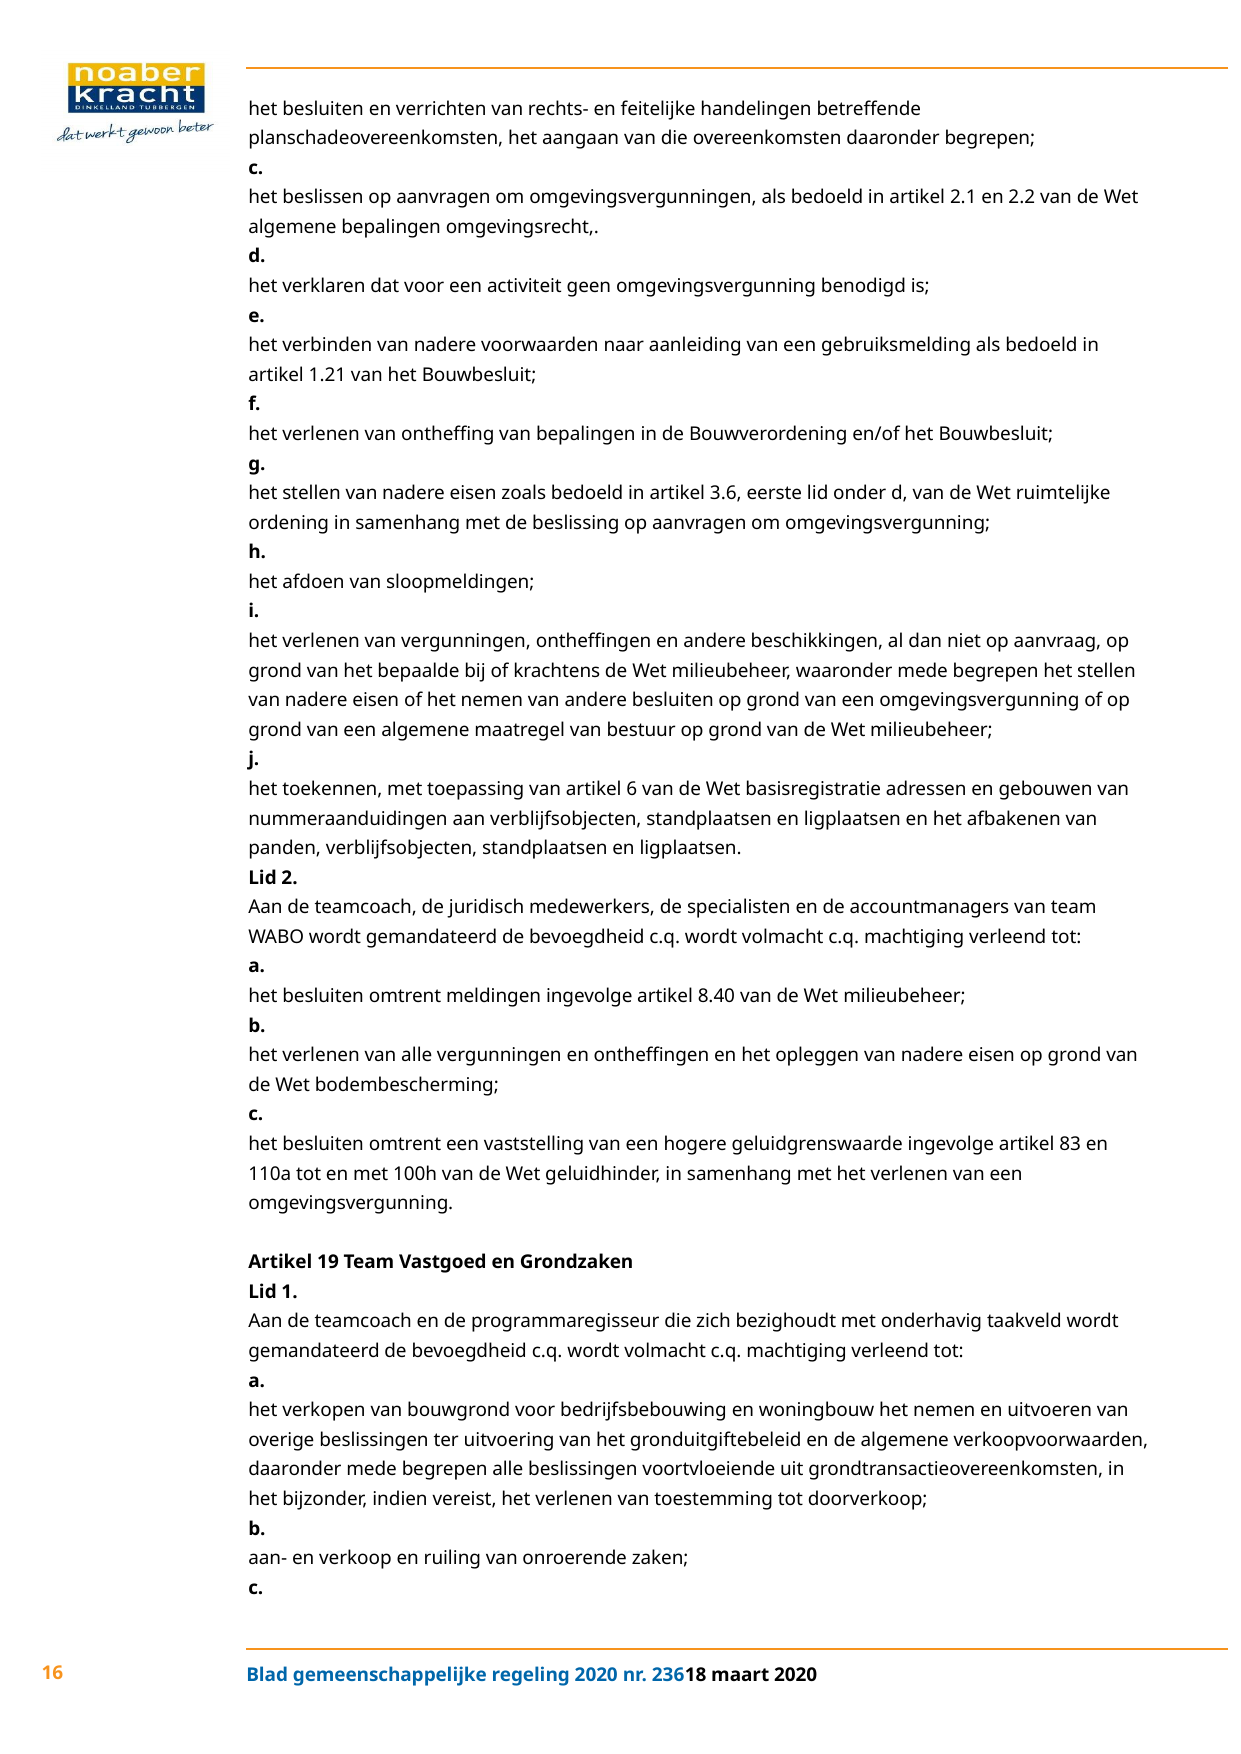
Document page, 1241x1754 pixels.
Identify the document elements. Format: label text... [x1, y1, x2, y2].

text Artikel 19 Team Vastgoed en Grondzaken [248, 1248, 1152, 1274]
text het besluiten en verrichten van rechts- en feitelijke handelingen betreffende planschadeovereenkomsten, het aangaan van die overeenkomsten daaronder begrepen; [248, 95, 1152, 150]
text het toekennen, met toepassing van artikel 6 van de Wet basisregistratie adressen en gebouwen van nummeraanduidingen aan verblijfsobjecten, standplaatsen en ligplaatsen en het afbakenen van panden, verblijfsobjecten, standplaatsen en ligplaatsen. [248, 775, 1152, 860]
text e. [248, 302, 1152, 328]
text c. [248, 1574, 1152, 1600]
text het besluiten omtrent een vaststelling van een hogere geluidgrenswaarde ingevolge artikel 83 en 110a tot en met 100h van de Wet geluidhinder, in samenhang met het verlenen van een omgevingsvergunning. [248, 1130, 1152, 1215]
text b. [248, 1012, 1152, 1038]
text het verlenen van ontheffing van bepalingen in de Bouwverordening en/of het Bouwbesluit; [248, 420, 1152, 446]
text Lid 1. [248, 1278, 1152, 1304]
text c. [248, 1101, 1152, 1126]
text het beslissen op aanvragen om omgevingsvergunningen, als bedoeld in artikel 2.1 en 2.2 van de Wet algemene bepalingen omgevingsrecht,. [248, 183, 1152, 239]
text a. [248, 1367, 1152, 1393]
text Aan de teamcoach en de programmaregisseur die zich bezighoudt met onderhavig taakveld wordt gemandateerd de bevoegdheid c.q. wordt volmacht c.q. machtiging verleend tot: [248, 1308, 1152, 1363]
text het afdoen van sloopmeldingen; [248, 568, 1152, 594]
text het verklaren dat voor een activiteit geen omgevingsvergunning benodigd is; [248, 272, 1152, 298]
text Lid 2. [248, 864, 1152, 890]
text b. [248, 1515, 1152, 1541]
text het verlenen van vergunningen, ontheffingen en andere beschikkingen, al dan niet op aanvraag, op grond van het bepaalde bij of krachtens de Wet milieubeheer, waaronder mede begrepen het stellen van nadere eisen of het nemen van andere besluiten op grond van een omgevingsvergunning of op grond van een algemene maatregel van bestuur op grond van de Wet milieubeheer; [248, 627, 1152, 742]
text g. [248, 450, 1152, 476]
text i. [248, 598, 1152, 623]
text f. [248, 391, 1152, 416]
text het besluiten omtrent meldingen ingevolge artikel 8.40 van de Wet milieubeheer; [248, 982, 1152, 1008]
text het verkopen van bouwgrond voor bedrijfsbebouwing en woningbouw het nemen en uitvoeren van overige beslissingen ter uitvoering van het gronduitgiftebeleid en de algemene verkoopvoorwaarden, daaronder mede begrepen alle beslissingen voortvloeiende uit grondtransactieovereenkomsten, in het bijzonder, indien vereist, het verlenen van toestemming tot doorverkoop; [248, 1396, 1152, 1511]
text c. [248, 154, 1152, 180]
picture [41, 47, 231, 172]
text d. [248, 243, 1152, 268]
text Aan de teamcoach, de juridisch medewerkers, de specialisten en de accountmanagers van team WABO wordt gemandateerd de bevoegdheid c.q. wordt volmacht c.q. machtiging verleend tot: [248, 893, 1152, 949]
text het verlenen van alle vergunningen en ontheffingen en het opleggen van nadere eisen op grond van de Wet bodembescherming; [248, 1041, 1152, 1097]
text het stellen van nadere eisen zoals bedoeld in artikel 3.6, eerste lid onder d, van de Wet ruimtelijke ordening in samenhang met de beslissing op aanvragen om omgevingsvergunning; [248, 479, 1152, 535]
text h. [248, 538, 1152, 564]
text a. [248, 953, 1152, 978]
text j. [248, 746, 1152, 771]
text aan- en verkoop en ruiling van onroerende zaken; [248, 1544, 1152, 1570]
text het verbinden van nadere voorwaarden naar aanleiding van een gebruiksmelding als bedoeld in artikel 1.21 van het Bouwbesluit; [248, 331, 1152, 387]
